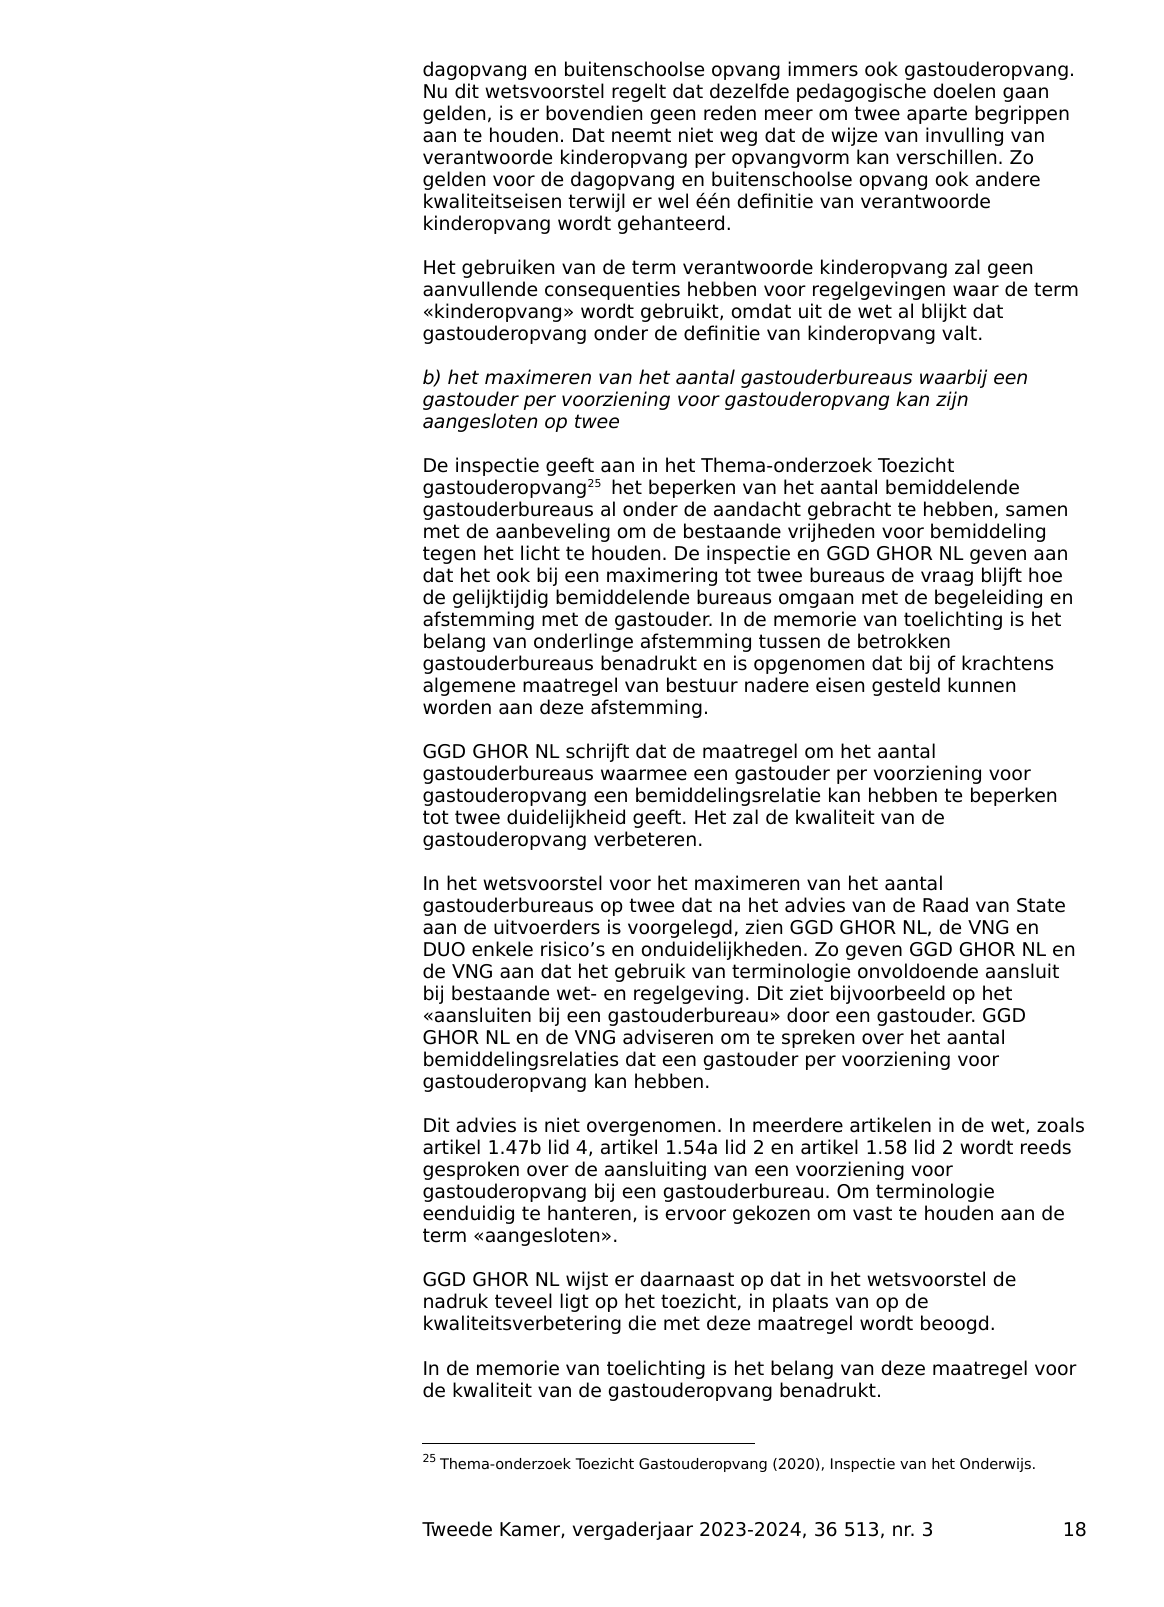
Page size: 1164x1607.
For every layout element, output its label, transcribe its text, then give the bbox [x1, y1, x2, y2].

text In het wetsvoorstel voor het maximeren van het aantal gastouderbureaus op twee dat na het advies van de Raad van State aan de uitvoerders is voorgelegd, zien GGD GHOR NL, de VNG en DUO enkele risico’s en onduidelijkheden. Zo geven GGD GHOR NL en de VNG aan dat het gebruik van terminologie onvoldoende aansluit bij bestaande wet- en regelgeving. Dit ziet bijvoorbeeld op het «aansluiten bij een gastouderbureau» door een gastouder. GGD GHOR NL en de VNG adviseren om te spreken over het aantal bemiddelingsrelaties dat een gastouder per voorziening voor gastouderopvang kan hebben. [422, 873, 1087, 1093]
subtitle b) het maximeren van het aantal gastouderbureaus waarbij een gastouder per voorziening voor gastouderopvang kan zijn aangesloten op twee [422, 367, 1087, 433]
text Thema-onderzoek Toezicht Gastouderopvang (2020), Inspectie van het Onderwijs. [422, 1452, 1087, 1474]
text In de memorie van toelichting is het belang van deze maatregel voor de kwaliteit van de gastouderopvang benadrukt. [422, 1357, 1087, 1401]
text GGD GHOR NL schrijft dat de maatregel om het aantal gastouderbureaus waarmee een gastouder per voorziening voor gastouderopvang een bemiddelingsrelatie kan hebben te beperken tot twee duidelijkheid geeft. Het zal de kwaliteit van de gastouderopvang verbeteren. [422, 741, 1087, 851]
text Het gebruiken van de term verantwoorde kinderopvang zal geen aanvullende consequenties hebben voor regelgevingen waar de term «kinderopvang» wordt gebruikt, omdat uit de wet al blijkt dat gastouderopvang onder de definitie van kinderopvang valt. [422, 257, 1087, 345]
text dagopvang en buitenschoolse opvang immers ook gastouderopvang. Nu dit wetsvoorstel regelt dat dezelfde pedagogische doelen gaan gelden, is er bovendien geen reden meer om twee aparte begrippen aan te houden. Dat neemt niet weg dat de wijze van invulling van verantwoorde kinderopvang per opvangvorm kan verschillen. Zo gelden voor de dagopvang en buitenschoolse opvang ook andere kwaliteitseisen terwijl er wel één definitie van verantwoorde kinderopvang wordt gehanteerd. [422, 59, 1087, 235]
text De inspectie geeft aan in het Thema-onderzoek Toezicht gastouderopvang het beperken van het aantal bemiddelende gastouderbureaus al onder de aandacht gebracht te hebben, samen met de aanbeveling om de bestaande vrijheden voor bemiddeling tegen het licht te houden. De inspectie en GGD GHOR NL geven aan dat het ook bij een maximering tot twee bureaus de vraag blijft hoe de gelijktijdig bemiddelende bureaus omgaan met de begeleiding en afstemming met de gastouder. In de memorie van toelichting is het belang van onderlinge afstemming tussen de betrokken gastouderbureaus benadrukt en is opgenomen dat bij of krachtens algemene maatregel van bestuur nadere eisen gesteld kunnen worden aan deze afstemming. [422, 455, 1087, 719]
text Dit advies is niet overgenomen. In meerdere artikelen in de wet, zoals artikel 1.47b lid 4, artikel 1.54a lid 2 en artikel 1.58 lid 2 wordt reeds gesproken over de aansluiting van een voorziening voor gastouderopvang bij een gastouderbureau. Om terminologie eenduidig te hanteren, is ervoor gekozen om vast te houden aan de term «aangesloten». [422, 1115, 1087, 1247]
text GGD GHOR NL wijst er daarnaast op dat in het wetsvoorstel de nadruk teveel ligt op het toezicht, in plaats van op de kwaliteitsverbetering die met deze maatregel wordt beoogd. [422, 1269, 1087, 1335]
